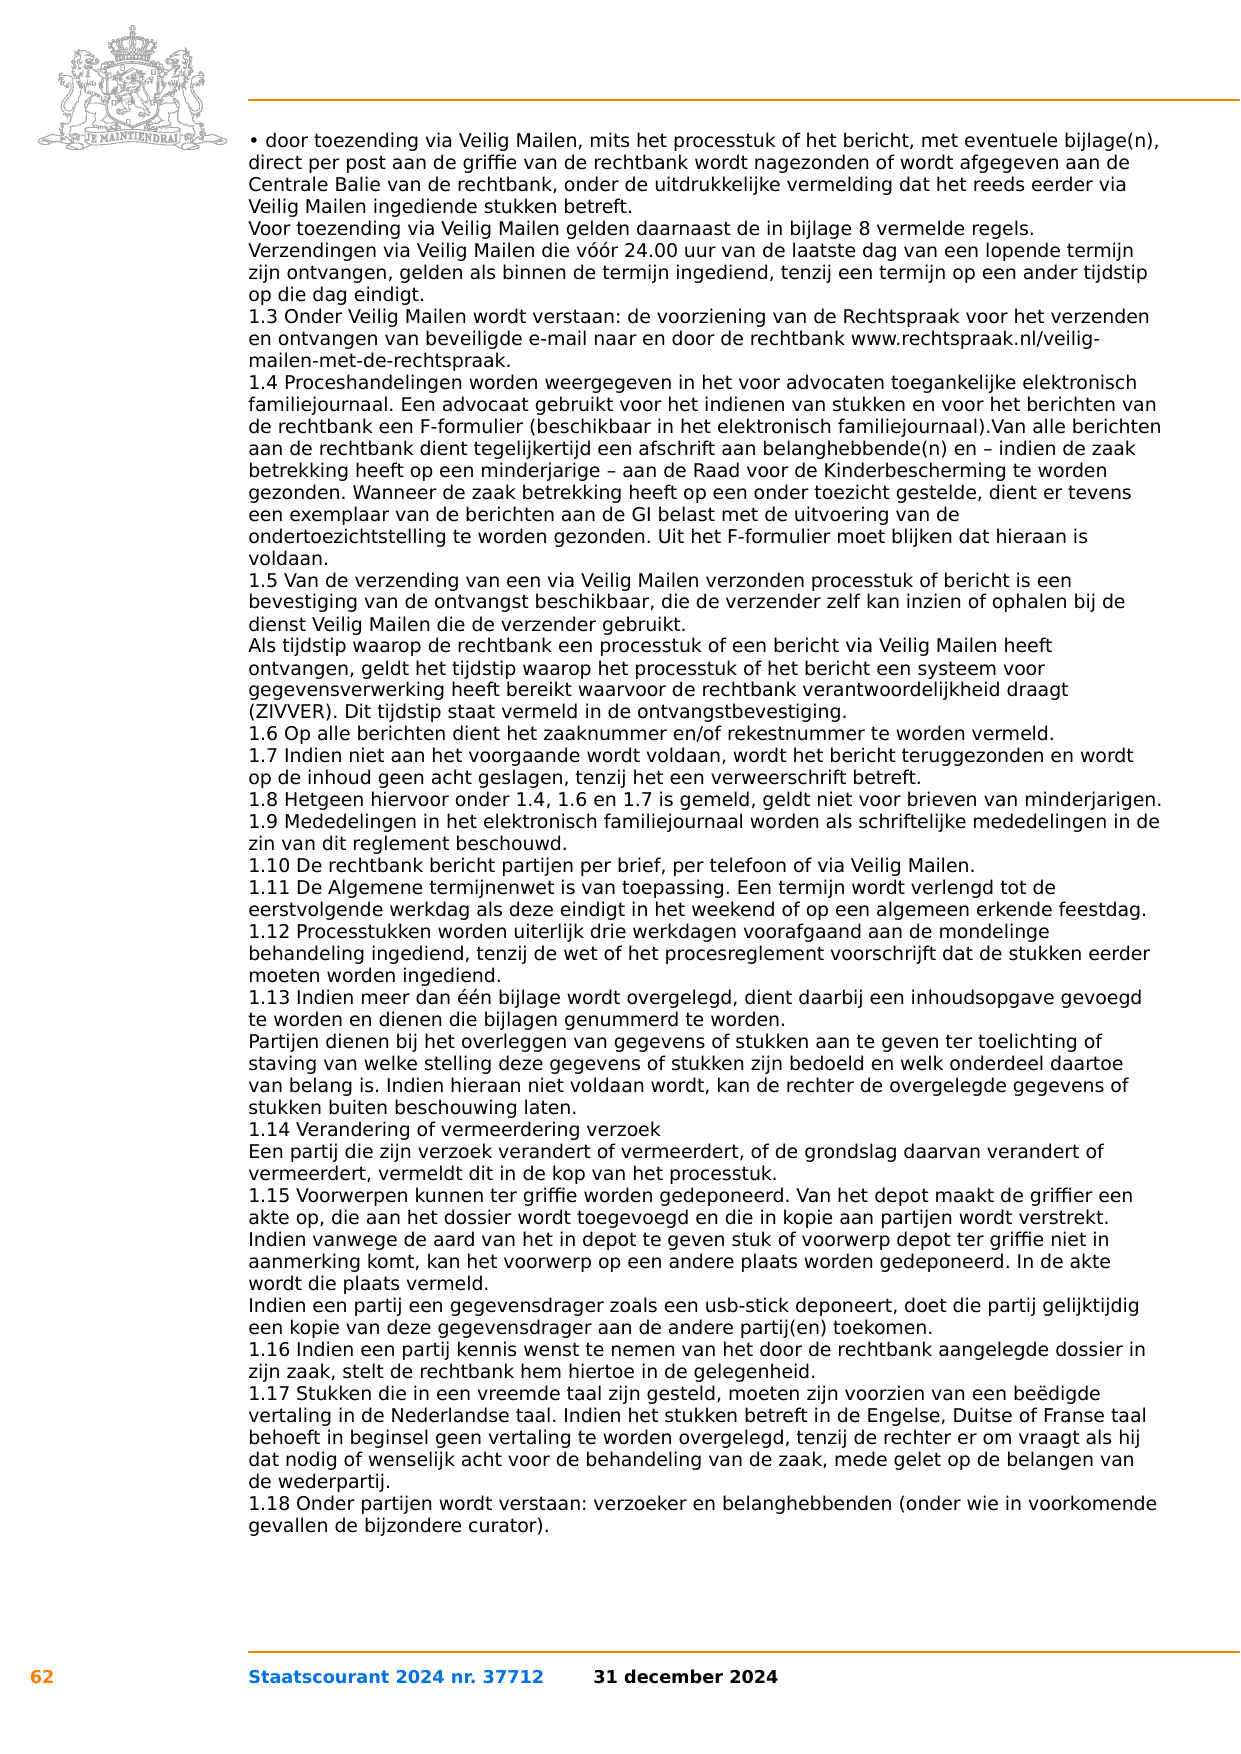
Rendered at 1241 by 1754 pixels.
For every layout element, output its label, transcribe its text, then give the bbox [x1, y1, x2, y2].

text 1.6 Op alle berichten dient het zaaknummer en/of rekestnummer te worden vermeld. [248, 723, 1163, 745]
text 1.12 Processtukken worden uiterlijk drie werkdagen voorafgaand aan de mondelinge behandeling ingediend, tenzij de wet of het procesreglement voorschrijft dat de stukken eerder moeten worden ingediend. [248, 921, 1163, 987]
text Voor toezending via Veilig Mailen gelden daarnaast de in bijlage 8 vermelde regels. [248, 218, 1163, 240]
text 1.15 Voorwerpen kunnen ter griffie worden gedeponeerd. Van het depot maakt de griffier een akte op, die aan het dossier wordt toegevoegd en die in kopie aan partijen wordt verstrekt. [248, 1185, 1163, 1229]
text • door toezending via Veilig Mailen, mits het processtuk of het bericht, met eventuele bijlage(n), direct per post aan de griffie van de rechtbank wordt nagezonden of wordt afgegeven aan de Centrale Balie van de rechtbank, onder de uitdrukkelijke vermelding dat het reeds eerder via Veilig Mailen ingediende stukken betreft. [248, 130, 1163, 218]
picture [38, 25, 227, 150]
text 1.17 Stukken die in een vreemde taal zijn gesteld, moeten zijn voorzien van een beëdigde vertaling in de Nederlandse taal. Indien het stukken betreft in de Engelse, Duitse of Franse taal behoeft in beginsel geen vertaling te worden overgelegd, tenzij de rechter er om vraagt als hij dat nodig of wenselijk acht voor de behandeling van de zaak, mede gelet op de belangen van de wederpartij. [248, 1383, 1163, 1493]
text 1.14 Verandering of vermeerdering verzoek [248, 1119, 1163, 1141]
text Indien vanwege de aard van het in depot te geven stuk of voorwerp depot ter griffie niet in aanmerking komt, kan het voorwerp op een andere plaats worden gedeponeerd. In de akte wordt die plaats vermeld. [248, 1229, 1163, 1295]
text Een partij die zijn verzoek verandert of vermeerdert, of de grondslag daarvan verandert of vermeerdert, vermeldt dit in de kop van het processtuk. [248, 1141, 1163, 1185]
text 1.13 Indien meer dan één bijlage wordt overgelegd, dient daarbij een inhoudsopgave gevoegd te worden en dienen die bijlagen genummerd te worden. [248, 987, 1163, 1031]
text 1.7 Indien niet aan het voorgaande wordt voldaan, wordt het bericht teruggezonden en wordt op de inhoud geen acht geslagen, tenzij het een verweerschrift betreft. [248, 745, 1163, 789]
text Indien een partij een gegevensdrager zoals een usb-stick deponeert, doet die partij gelijktijdig een kopie van deze gegevensdrager aan de andere partij(en) toekomen. [248, 1295, 1163, 1339]
text 1.3 Onder Veilig Mailen wordt verstaan: de voorziening van de Rechtspraak voor het verzenden en ontvangen van beveiligde e-mail naar en door de rechtbank www.rechtspraak.nl/veilig-mailen-met-de-rechtspraak. [248, 306, 1163, 372]
text 1.5 Van de verzending van een via Veilig Mailen verzonden processtuk of bericht is een bevestiging van de ontvangst beschikbaar, die de verzender zelf kan inzien of ophalen bij de dienst Veilig Mailen die de verzender gebruikt. [248, 569, 1163, 635]
text Verzendingen via Veilig Mailen die vóór 24.00 uur van de laatste dag van een lopende termijn zijn ontvangen, gelden als binnen de termijn ingediend, tenzij een termijn op een ander tijdstip op die dag eindigt. [248, 240, 1163, 306]
text 1.4 Proceshandelingen worden weergegeven in het voor advocaten toegankelijke elektronisch familiejournaal. Een advocaat gebruikt voor het indienen van stukken en voor het berichten van de rechtbank een F-formulier (beschikbaar in het elektronisch familiejournaal).Van alle berichten aan de rechtbank dient tegelijkertijd een afschrift aan belanghebbende(n) en – indien de zaak betrekking heeft op een minderjarige – aan de Raad voor de Kinderbescherming te worden gezonden. Wanneer de zaak betrekking heeft op een onder toezicht gestelde, dient er tevens een exemplaar van de berichten aan de GI belast met de uitvoering van de ondertoezichtstelling te worden gezonden. Uit het F-formulier moet blijken dat hieraan is voldaan. [248, 372, 1163, 569]
text 1.11 De Algemene termijnenwet is van toepassing. Een termijn wordt verlengd tot de eerstvolgende werkdag als deze eindigt in het weekend of op een algemeen erkende feestdag. [248, 877, 1163, 921]
text Als tijdstip waarop de rechtbank een processtuk of een bericht via Veilig Mailen heeft ontvangen, geldt het tijdstip waarop het processtuk of het bericht een systeem voor gegevensverwerking heeft bereikt waarvoor de rechtbank verantwoordelijkheid draagt (ZIVVER). Dit tijdstip staat vermeld in de ontvangstbevestiging. [248, 635, 1163, 723]
text 1.16 Indien een partij kennis wenst te nemen van het door de rechtbank aangelegde dossier in zijn zaak, stelt de rechtbank hem hiertoe in de gelegenheid. [248, 1339, 1163, 1383]
text 1.18 Onder partijen wordt verstaan: verzoeker en belanghebbenden (onder wie in voorkomende gevallen de bijzondere curator). [248, 1493, 1163, 1537]
text 1.8 Hetgeen hiervoor onder 1.4, 1.6 en 1.7 is gemeld, geldt niet voor brieven van minderjarigen. [248, 789, 1163, 811]
text 1.10 De rechtbank bericht partijen per brief, per telefoon of via Veilig Mailen. [248, 855, 1163, 877]
text 1.9 Mededelingen in het elektronisch familiejournaal worden als schriftelijke mededelingen in de zin van dit reglement beschouwd. [248, 811, 1163, 855]
text Partijen dienen bij het overleggen van gegevens of stukken aan te geven ter toelichting of staving van welke stelling deze gegevens of stukken zijn bedoeld en welk onderdeel daartoe van belang is. Indien hieraan niet voldaan wordt, kan de rechter de overgelegde gegevens of stukken buiten beschouwing laten. [248, 1031, 1163, 1119]
